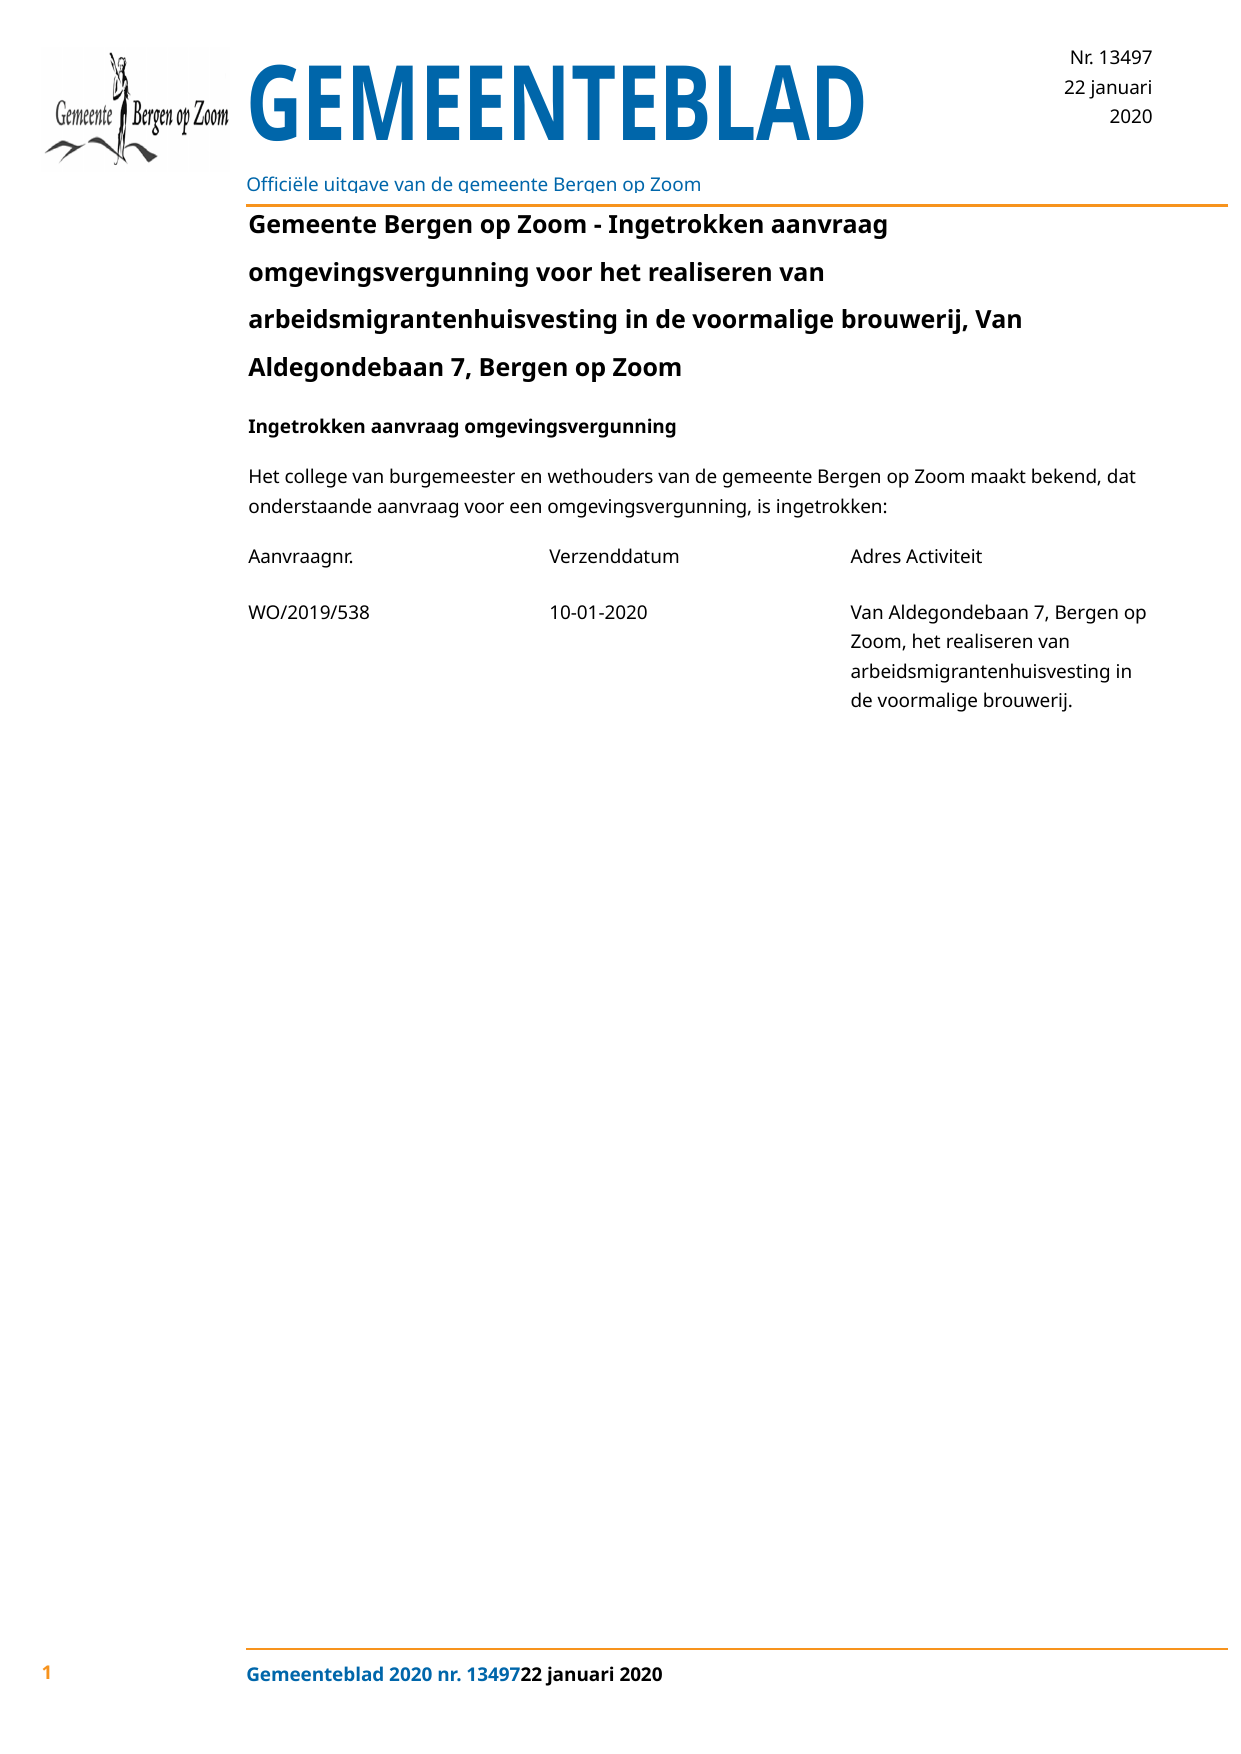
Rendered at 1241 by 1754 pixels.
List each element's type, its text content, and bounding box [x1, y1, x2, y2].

text Het college van burgemeester en wethouders van de gemeente Bergen op Zoom maakt bekend, dat onderstaande aanvraag voor een omgevingsvergunning, is ingetrokken: [248, 463, 1152, 519]
table_cell WO/2019/538 [248, 569, 549, 713]
table_header Adres Activiteit [850, 544, 1152, 569]
table_header Verzenddatum [549, 544, 850, 569]
table_cell Van Aldegondebaan 7, Bergen op Zoom, het realiseren van arbeidsmigrantenhuisvesting in de voormalige brouwerij. [850, 569, 1152, 713]
table_cell 10-01-2020 [549, 569, 850, 713]
text Gemeente Bergen op Zoom - Ingetrokken aanvraag omgevingsvergunning voor het realiseren van arbeidsmigrantenhuisvesting in de voormalige brouwerij, Van Aldegondebaan 7, Bergen op Zoom [248, 207, 1152, 384]
table_header Aanvraagnr. [248, 544, 549, 569]
picture [41, 47, 231, 172]
text Ingetrokken aanvraag omgevingsvergunning [248, 413, 1152, 439]
